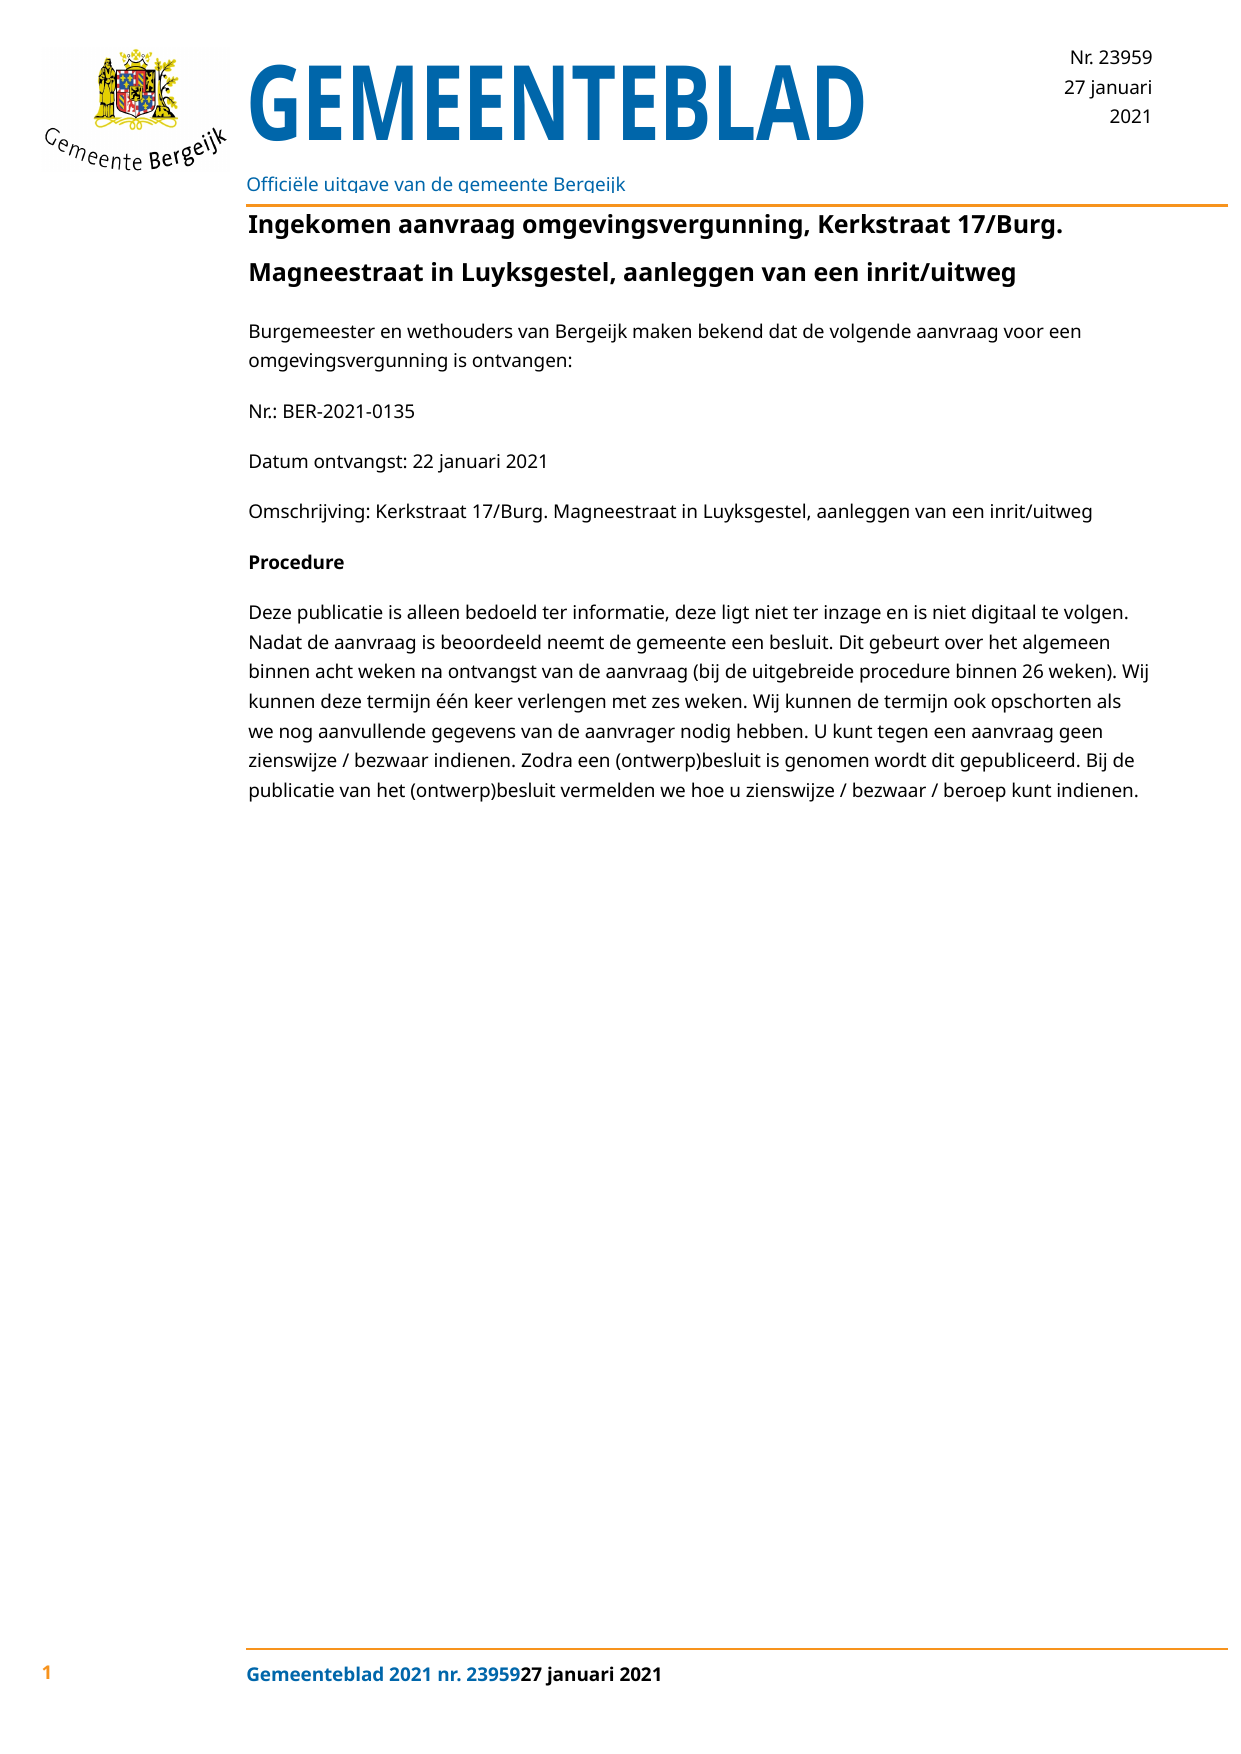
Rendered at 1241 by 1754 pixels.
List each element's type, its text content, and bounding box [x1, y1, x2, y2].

text Nr.: BER-2021-0135 [248, 398, 1152, 424]
text Burgemeester en wethouders van Bergeijk maken bekend dat de volgende aanvraag voor een omgevingsvergunning is ontvangen: [248, 318, 1152, 373]
text Ingekomen aanvraag omgevingsvergunning, Kerkstraat 17/Burg. Magneestraat in Luyksgestel, aanleggen van een inrit/uitweg [248, 207, 1152, 288]
text Deze publicatie is alleen bedoeld ter informatie, deze ligt niet ter inzage en is niet digitaal te volgen. Nadat de aanvraag is beoordeeld neemt de gemeente een besluit. Dit gebeurt over het algemeen binnen acht weken na ontvangst van de aanvraag (bij de uitgebreide procedure binnen 26 weken). Wij kunnen deze termijn één keer verlengen met zes weken. Wij kunnen de termijn ook opschorten als we nog aanvullende gegevens van de aanvrager nodig hebben. U kunt tegen een aanvraag geen zienswijze / bezwaar indienen. Zodra een (ontwerp)besluit is genomen wordt dit gepubliceerd. Bij de publicatie van het (ontwerp)besluit vermelden we hoe u zienswijze / bezwaar / beroep kunt indienen. [248, 599, 1152, 803]
text Datum ontvangst: 22 januari 2021 [248, 448, 1152, 474]
picture [41, 47, 231, 172]
text Omschrijving: Kerkstraat 17/Burg. Magneestraat in Luyksgestel, aanleggen van een inrit/uitweg [248, 499, 1152, 524]
text Procedure [248, 549, 1152, 575]
